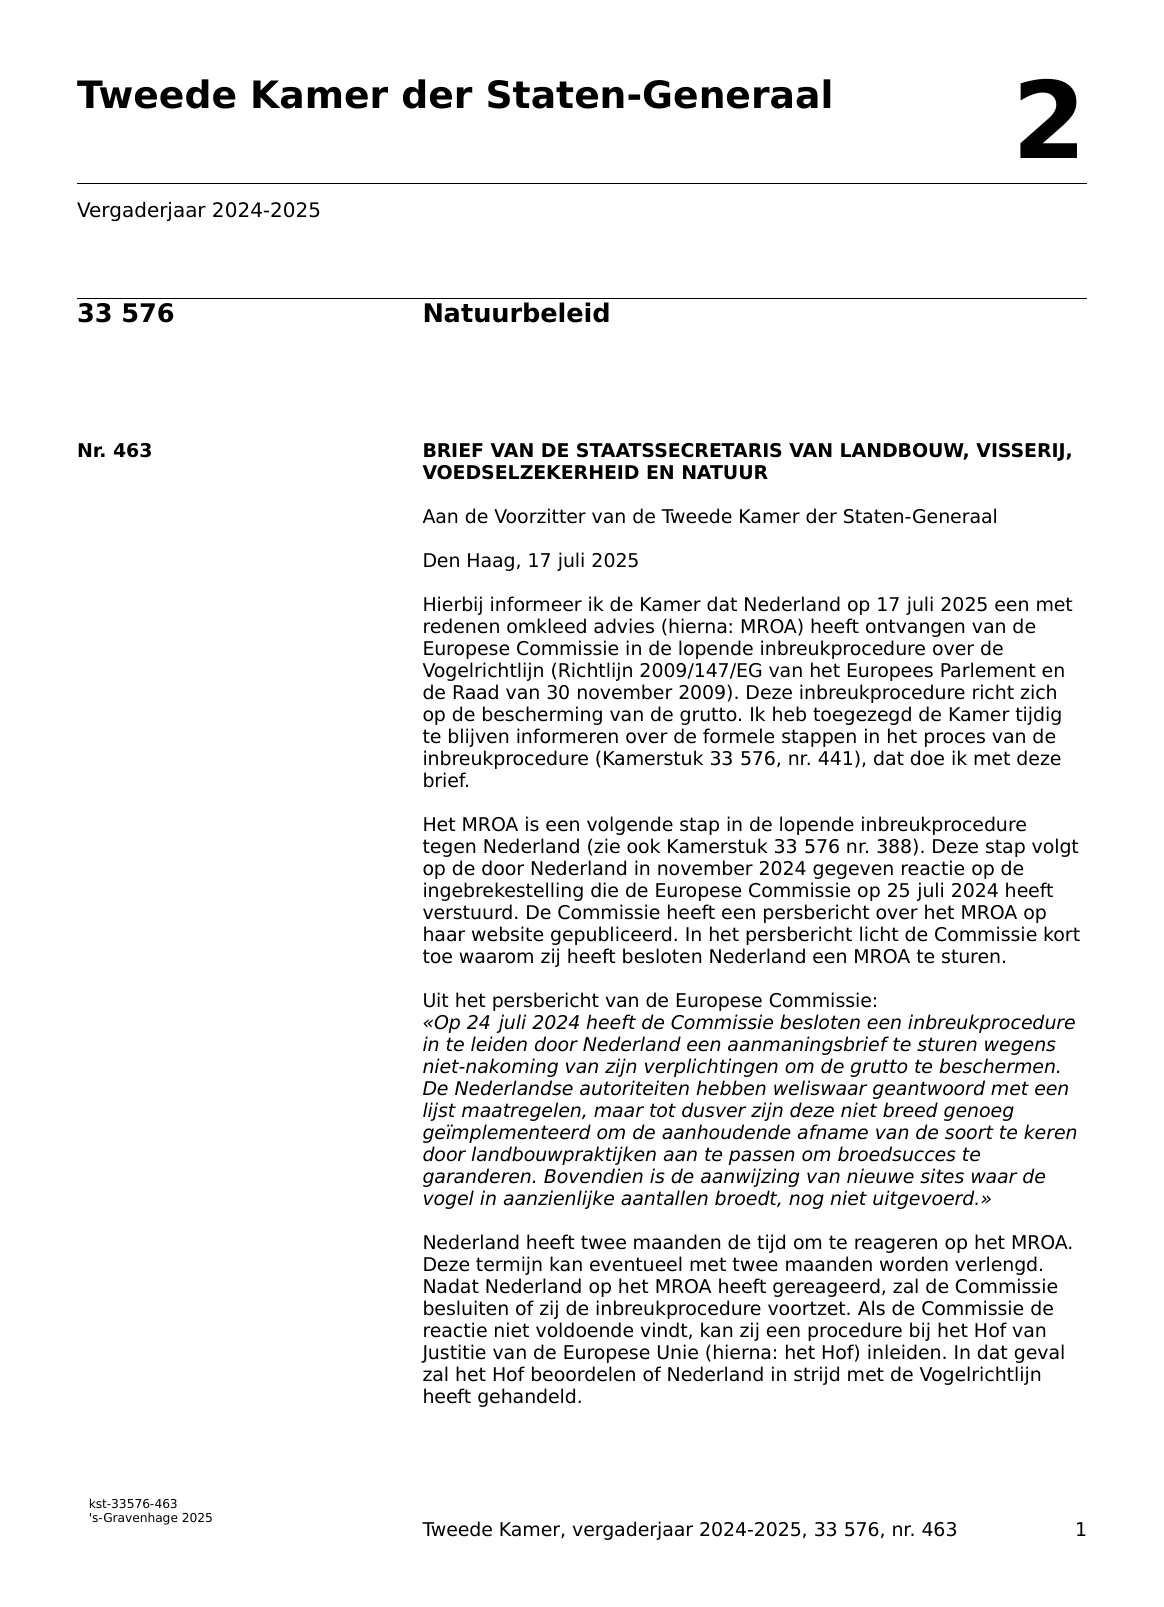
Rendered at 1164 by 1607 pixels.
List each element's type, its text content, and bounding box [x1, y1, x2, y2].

text Het MROA is een volgende stap in de lopende inbreukprocedure tegen Nederland (zie ook Kamerstuk 33 576 nr. 388). Deze stap volgt op de door Nederland in november 2024 gegeven reactie op de ingebrekestelling die de Europese Commissie op 25 juli 2024 heeft verstuurd. De Commissie heeft een persbericht over het MROA op haar website gepubliceerd. In het persbericht licht de Commissie kort toe waarom zij heeft besloten Nederland een MROA te sturen. [422, 814, 1087, 968]
subtitle Nr. 463 BRIEF VAN DE STAATSSECRETARIS VAN LANDBOUW, VISSERIJ, VOEDSELZEKERHEID EN NATUUR [77, 440, 1087, 484]
text Aan de Voorzitter van de Tweede Kamer der Staten-Generaal [422, 506, 1087, 528]
text kst-33576-463 [88, 1497, 323, 1511]
text «Op 24 juli 2024 heeft de Commissie besloten een inbreukprocedure in te leiden door Nederland een aanmaningsbrief te sturen wegens niet-nakoming van zijn verplichtingen om de grutto te beschermen. De Nederlandse autoriteiten hebben weliswaar geantwoord met een lijst maatregelen, maar tot dusver zijn deze niet breed genoeg geïmplementeerd om de aanhoudende afname van de soort te keren door landbouwpraktijken aan te passen om broedsucces te garanderen. Bovendien is de aanwijzing van nieuwe sites waar de vogel in aanzienlijke aantallen broedt, nog niet uitgevoerd.» [422, 1012, 1087, 1210]
text Hierbij informeer ik de Kamer dat Nederland op 17 juli 2025 een met redenen omkleed advies (hierna: MROA) heeft ontvangen van de Europese Commissie in de lopende inbreukprocedure over de Vogelrichtlijn (Richtlijn 2009/147/EG van het Europees Parlement en de Raad van 30 november 2009). Deze inbreukprocedure richt zich op de bescherming van de grutto. Ik heb toegezegd de Kamer tijdig te blijven informeren over de formele stappen in het proces van de inbreukprocedure (Kamerstuk 33 576, nr. 441), dat doe ik met deze brief. [422, 594, 1087, 792]
text 's-Gravenhage 2025 [88, 1511, 323, 1525]
table_cell Vergaderjaar 2024-2025 [77, 184, 1087, 298]
text Nederland heeft twee maanden de tijd om te reageren op het MROA. Deze termijn kan eventueel met twee maanden worden verlengd. Nadat Nederland op het MROA heeft gereageerd, zal de Commissie besluiten of zij de inbreukprocedure voortzet. Als de Commissie de reactie niet voldoende vindt, kan zij een procedure bij het Hof van Justitie van de Europese Unie (hierna: het Hof) inleiden. In dat geval zal het Hof beoordelen of Nederland in strijd met de Vogelrichtlijn heeft gehandeld. [422, 1232, 1087, 1408]
text Den Haag, 17 juli 2025 [422, 550, 1087, 572]
table_header Tweede Kamer der Staten-Generaal [77, 59, 886, 183]
table_header 2 [886, 59, 1087, 183]
text Uit het persbericht van de Europese Commissie: [422, 990, 1087, 1012]
subtitle 33 576 Natuurbeleid [77, 299, 1087, 329]
